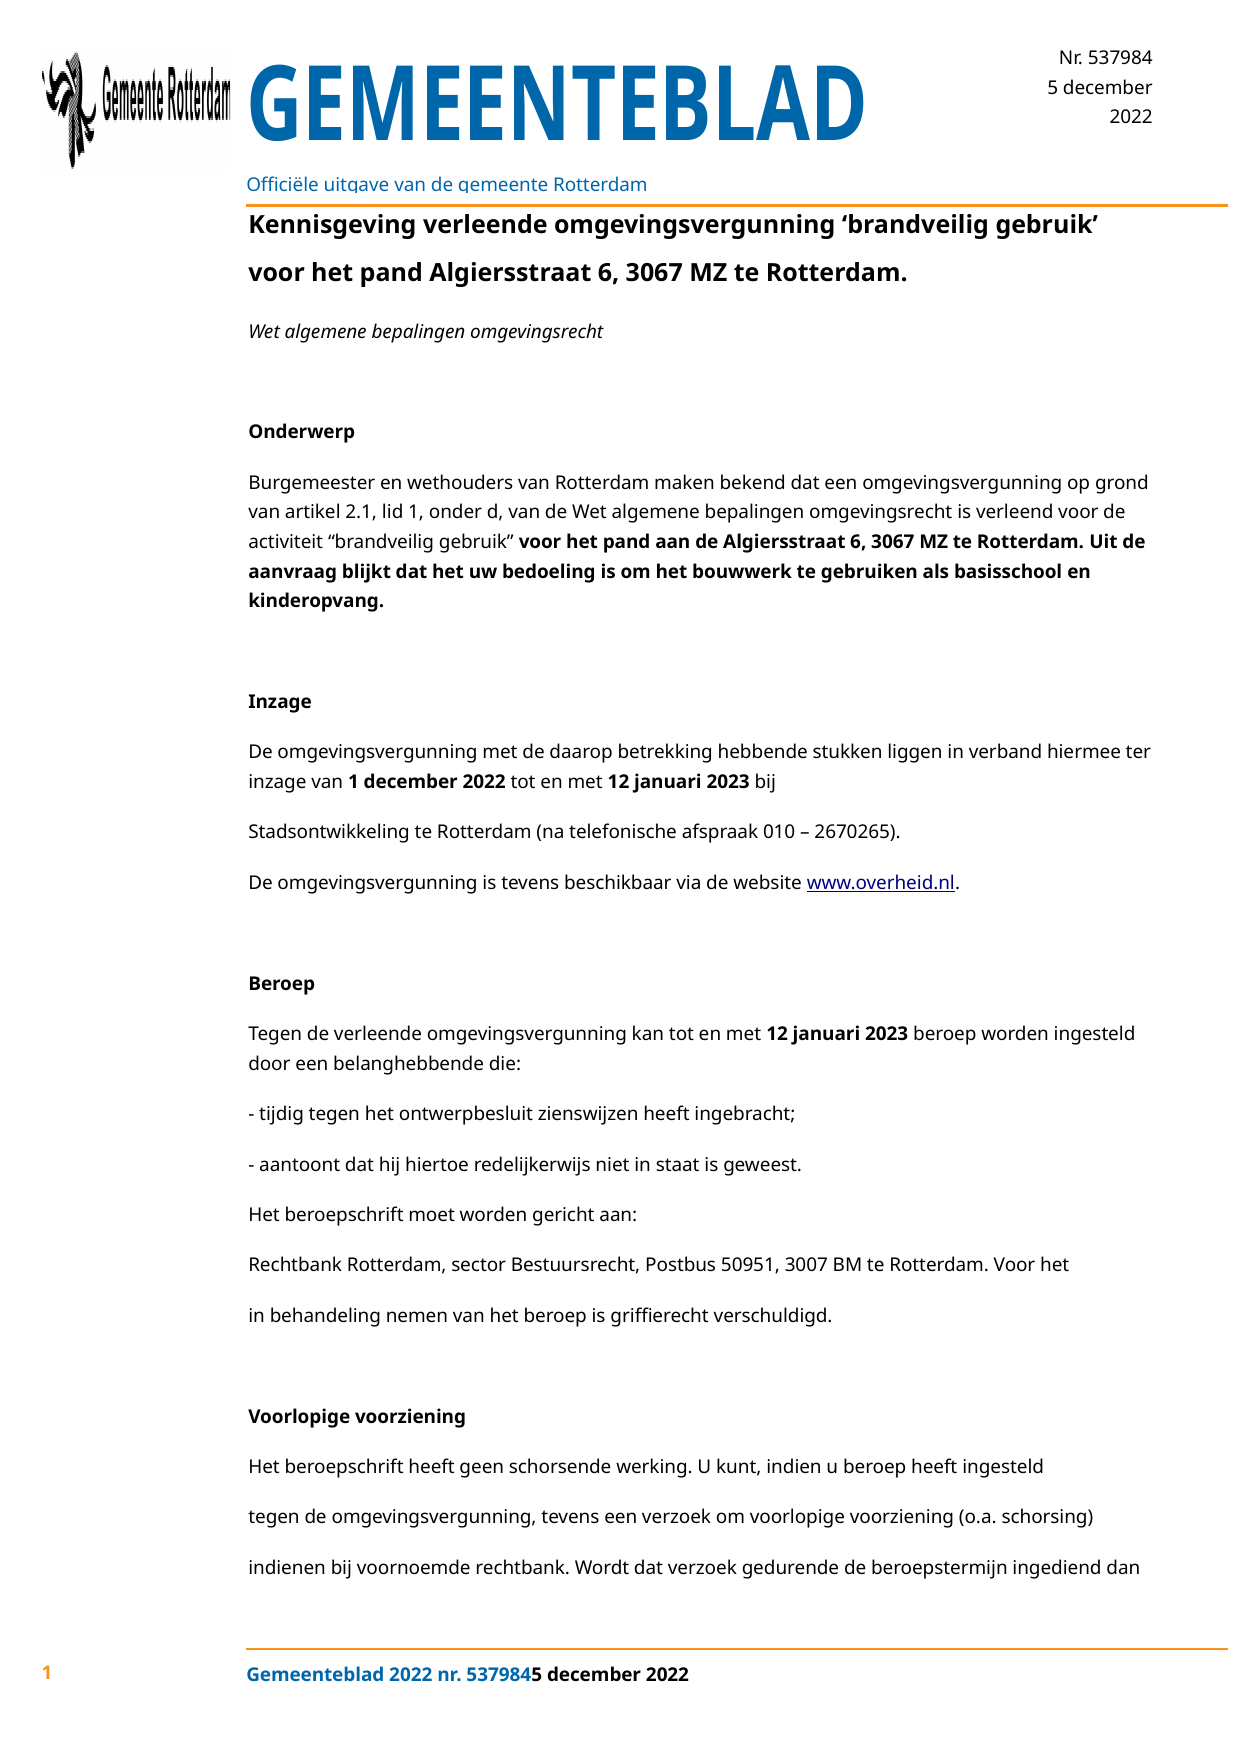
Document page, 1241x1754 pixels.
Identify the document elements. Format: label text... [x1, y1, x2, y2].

text Kennisgeving verleende omgevingsvergunning ‘brandveilig gebruik’ voor het pand Algiersstraat 6, 3067 MZ te Rotterdam. [248, 207, 1152, 288]
text in behandeling nemen van het beroep is griffierecht verschuldigd. [248, 1302, 1152, 1328]
text Tegen de verleende omgevingsvergunning kan tot en met 12 januari 2023 beroep worden ingesteld door een belanghebbende die: [248, 1020, 1152, 1076]
text Het beroepschrift moet worden gericht aan: [248, 1201, 1152, 1227]
text tegen de omgevingsvergunning, tevens een verzoek om voorlopige voorziening (o.a. schorsing) [248, 1504, 1152, 1529]
text Wet algemene bepalingen omgevingsrecht [248, 318, 1152, 344]
text De omgevingsvergunning met de daarop betrekking hebbende stukken liggen in verband hiermee ter inzage van 1 december 2022 tot en met 12 januari 2023 bij [248, 739, 1152, 794]
text Inzage [248, 688, 1152, 714]
text De omgevingsvergunning is tevens beschikbaar via de website www.overheid.nl. [248, 869, 1152, 895]
text Stadsontwikkeling te Rotterdam (na telefonische afspraak 010 – 2670265). [248, 819, 1152, 844]
text Rechtbank Rotterdam, sector Bestuursrecht, Postbus 50951, 3007 BM te Rotterdam. Voor het [248, 1252, 1152, 1277]
text Het beroepschrift heeft geen schorsende werking. U kunt, indien u beroep heeft ingesteld [248, 1453, 1152, 1479]
text indienen bij voornoemde rechtbank. Wordt dat verzoek gedurende de beroepstermijn ingediend dan [248, 1554, 1152, 1580]
text - aantoont dat hij hiertoe redelijkerwijs niet in staat is geweest. [248, 1151, 1152, 1177]
text Burgemeester en wethouders van Rotterdam maken bekend dat een omgevingsvergunning op grond van artikel 2.1, lid 1, onder d, van de Wet algemene bepalingen omgevingsrecht is verleend voor de activiteit “brandveilig gebruik” voor het pand aan de Algiersstraat 6, 3067 MZ te Rotterdam. Uit de aanvraag blijkt dat het uw bedoeling is om het bouwwerk te gebruiken als basisschool en kinderopvang. [248, 469, 1152, 613]
text Beroep [248, 970, 1152, 996]
text Voorlopige voorziening [248, 1403, 1152, 1429]
picture [41, 47, 231, 172]
text Onderwerp [248, 419, 1152, 444]
text - tijdig tegen het ontwerpbesluit zienswijzen heeft ingebracht; [248, 1100, 1152, 1126]
